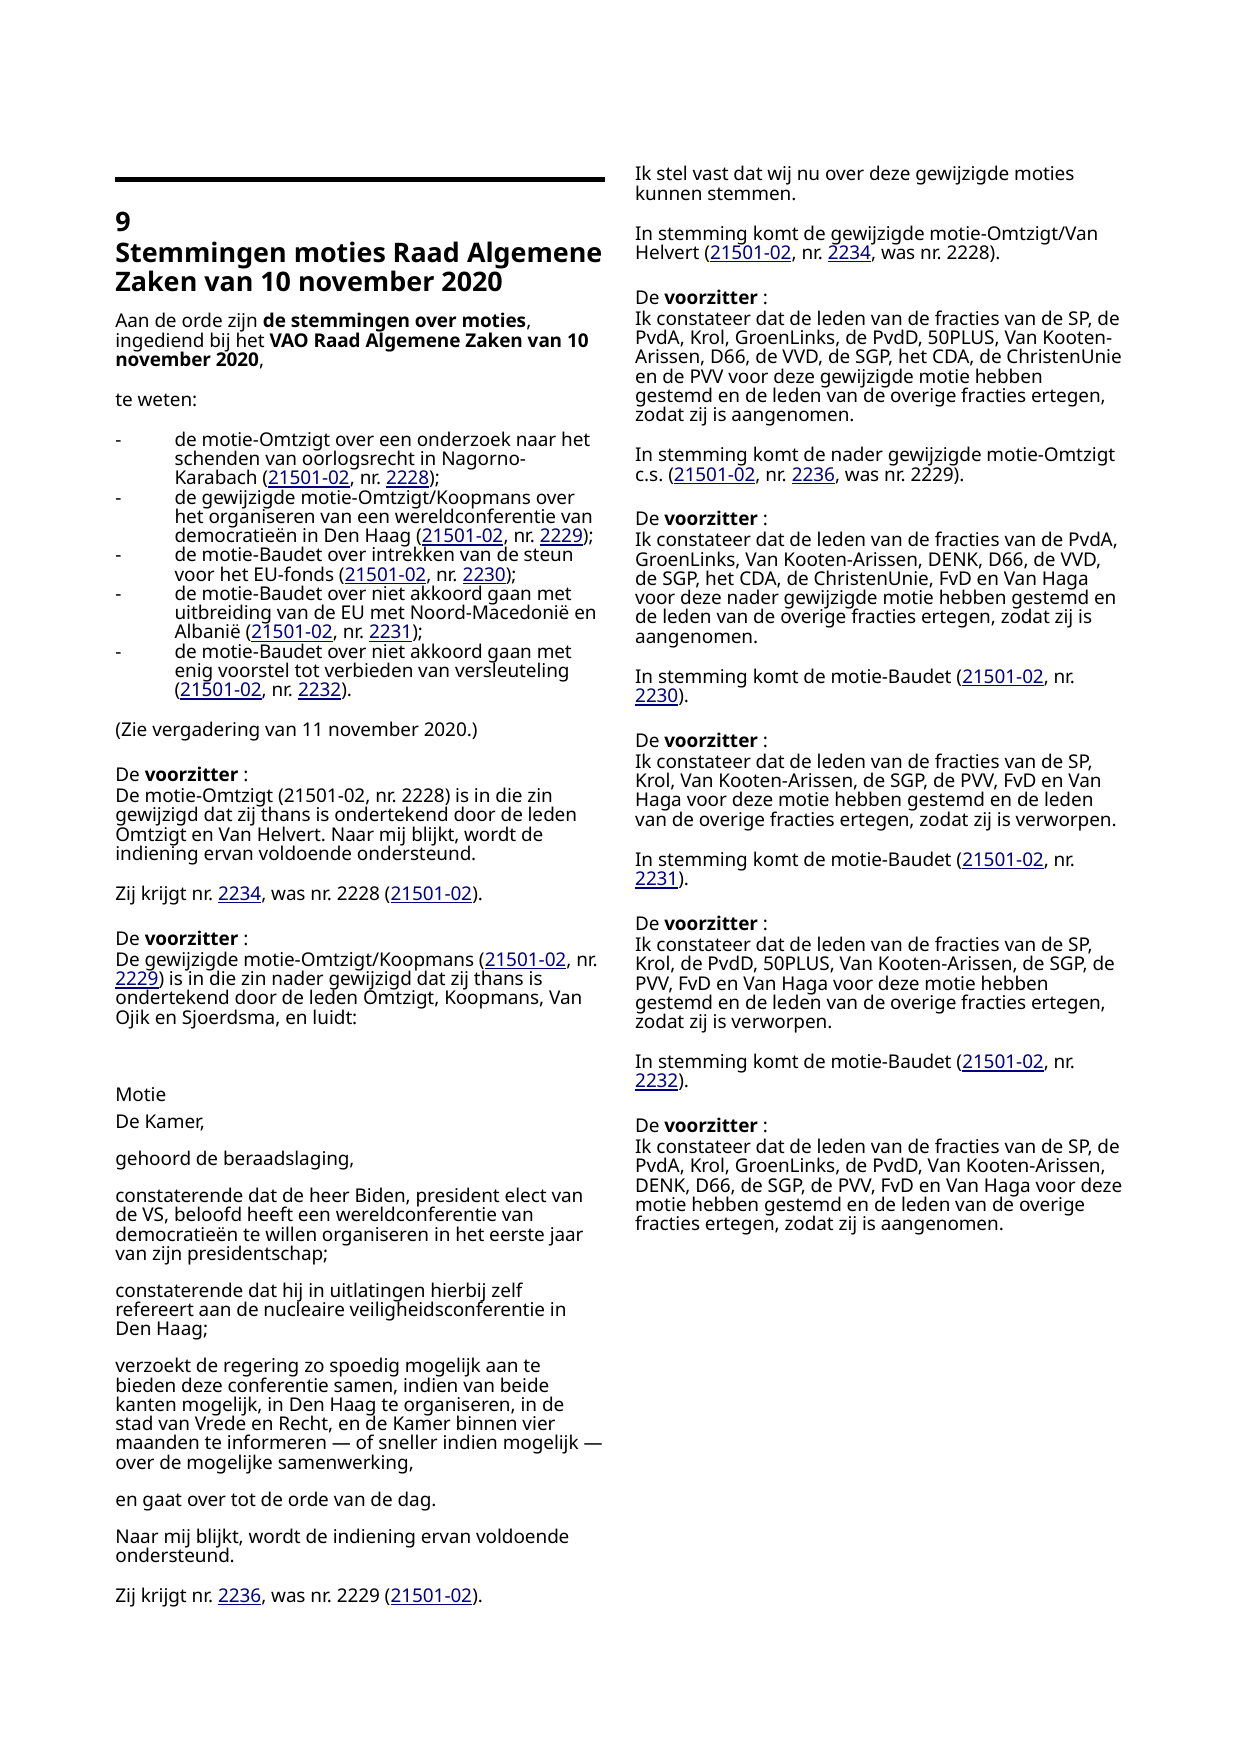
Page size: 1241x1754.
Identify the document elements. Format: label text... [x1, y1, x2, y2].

text Naar mij blijkt, wordt de indiening ervan voldoende ondersteund. [115, 1528, 605, 1566]
text De voorzitter : [635, 1112, 1125, 1138]
text constaterende dat hij in uitlatingen hierbij zelf refereert aan de nucleaire veiligheidsconferentie in Den Haag; [115, 1282, 605, 1339]
text Ik constateer dat de leden van de fracties van de SP, de PvdA, Krol, GroenLinks, de PvdD, Van Kooten-Arissen, DENK, D66, de SGP, de PVV, FvD en Van Haga voor deze motie hebben gestemd en de leden van de overige fracties ertegen, zodat zij is aangenomen. [635, 1138, 1125, 1234]
text De voorzitter : [635, 910, 1125, 936]
text De voorzitter : [635, 506, 1125, 531]
text In stemming komt de motie-Baudet (21501-02, nr. 2230). [635, 668, 1125, 706]
text gehoord de beraadslaging, [115, 1150, 605, 1169]
text De gewijzigde motie-Omtzigt/Koopmans (21501-02, nr. 2229) is in die zin nader gewijzigd dat zij thans is ondertekend door de leden Omtzigt, Koopmans, Van Ojik en Sjoerdsma, en luidt: [115, 951, 605, 1028]
text Ik constateer dat de leden van de fracties van de SP, Krol, Van Kooten-Arissen, de SGP, de PVV, FvD en Van Haga voor deze motie hebben gestemd en de leden van de overige fracties ertegen, zodat zij is verworpen. [635, 753, 1125, 830]
list de motie-Omtzigt over een onderzoek naar het schenden van oorlogsrecht in Nagorno-Karabach (21501-02, nr. 2228); [115, 431, 605, 489]
text Ik constateer dat de leden van de fracties van de SP, de PvdA, Krol, GroenLinks, de PvdD, 50PLUS, Van Kooten-Arissen, D66, de VVD, de SGP, het CDA, de ChristenUnie en de PVV voor deze gewijzigde motie hebben gestemd en de leden van de overige fracties ertegen, zodat zij is aangenomen. [635, 310, 1125, 425]
text In stemming komt de nader gewijzigde motie-Omtzigt c.s. (21501-02, nr. 2236, was nr. 2229). [635, 446, 1125, 485]
text Stemmingen moties Raad Algemene Zaken van 10 november 2020 [115, 239, 605, 312]
text Ik constateer dat de leden van de fracties van de SP, Krol, de PvdD, 50PLUS, Van Kooten-Arissen, de SGP, de PVV, FvD en Van Haga voor deze motie hebben gestemd en de leden van de overige fracties ertegen, zodat zij is verworpen. [635, 936, 1125, 1032]
text Ik constateer dat de leden van de fracties van de PvdA, GroenLinks, Van Kooten-Arissen, DENK, D66, de VVD, de SGP, het CDA, de ChristenUnie, FvD en Van Haga voor deze nader gewijzigde motie hebben gestemd en de leden van de overige fracties ertegen, zodat zij is aangenomen. [635, 531, 1125, 647]
text De voorzitter : [635, 727, 1125, 753]
text 9 [115, 203, 605, 239]
text (Zie vergadering van 11 november 2020.) [115, 721, 605, 741]
text De voorzitter : [115, 761, 605, 787]
list de motie-Baudet over niet akkoord gaan met uitbreiding van de EU met Noord-Macedonië en Albanië (21501-02, nr. 2231); [115, 585, 605, 643]
text Ik stel vast dat wij nu over deze gewijzigde moties kunnen stemmen. [635, 165, 1125, 204]
text De motie-Omtzigt (21501-02, nr. 2228) is in die zin gewijzigd dat zij thans is ondertekend door de leden Omtzigt en Van Helvert. Naar mij blijkt, wordt de indiening ervan voldoende ondersteund. [115, 787, 605, 864]
text In stemming komt de motie-Baudet (21501-02, nr. 2231). [635, 851, 1125, 889]
text In stemming komt de gewijzigde motie-Omtzigt/Van Helvert (21501-02, nr. 2234, was nr. 2228). [635, 225, 1125, 263]
text te weten: [115, 391, 605, 410]
text De Kamer, [115, 1113, 605, 1132]
list de motie-Baudet over niet akkoord gaan met enig voorstel tot verbieden van versleuteling (21501-02, nr. 2232). [115, 643, 605, 701]
text De voorzitter : [635, 284, 1125, 310]
text Aan de orde zijn de stemmingen over moties, ingediend bij het VAO Raad Algemene Zaken van 10 november 2020, [115, 312, 605, 370]
text Motie [115, 1081, 605, 1107]
text In stemming komt de motie-Baudet (21501-02, nr. 2232). [635, 1053, 1125, 1092]
list de motie-Baudet over intrekken van de steun voor het EU-fonds (21501-02, nr. 2230); [115, 546, 605, 585]
text Zij krijgt nr. 2236, was nr. 2229 (21501-02). [115, 1587, 605, 1606]
text Zij krijgt nr. 2234, was nr. 2228 (21501-02). [115, 885, 605, 904]
text De voorzitter : [115, 925, 605, 951]
list de gewijzigde motie-Omtzigt/Koopmans over het organiseren van een wereldconferentie van democratieën in Den Haag (21501-02, nr. 2229); [115, 489, 605, 546]
text en gaat over tot de orde van de dag. [115, 1491, 605, 1510]
text constaterende dat de heer Biden, president elect van de VS, beloofd heeft een wereldconferentie van democratieën te willen organiseren in het eerste jaar van zijn presidentschap; [115, 1187, 605, 1264]
text verzoekt de regering zo spoedig mogelijk aan te bieden deze conferentie samen, indien van beide kanten mogelijk, in Den Haag te organiseren, in de stad van Vrede en Recht, en de Kamer binnen vier maanden te informeren — of sneller indien mogelijk — over de mogelijke samenwerking, [115, 1357, 605, 1473]
